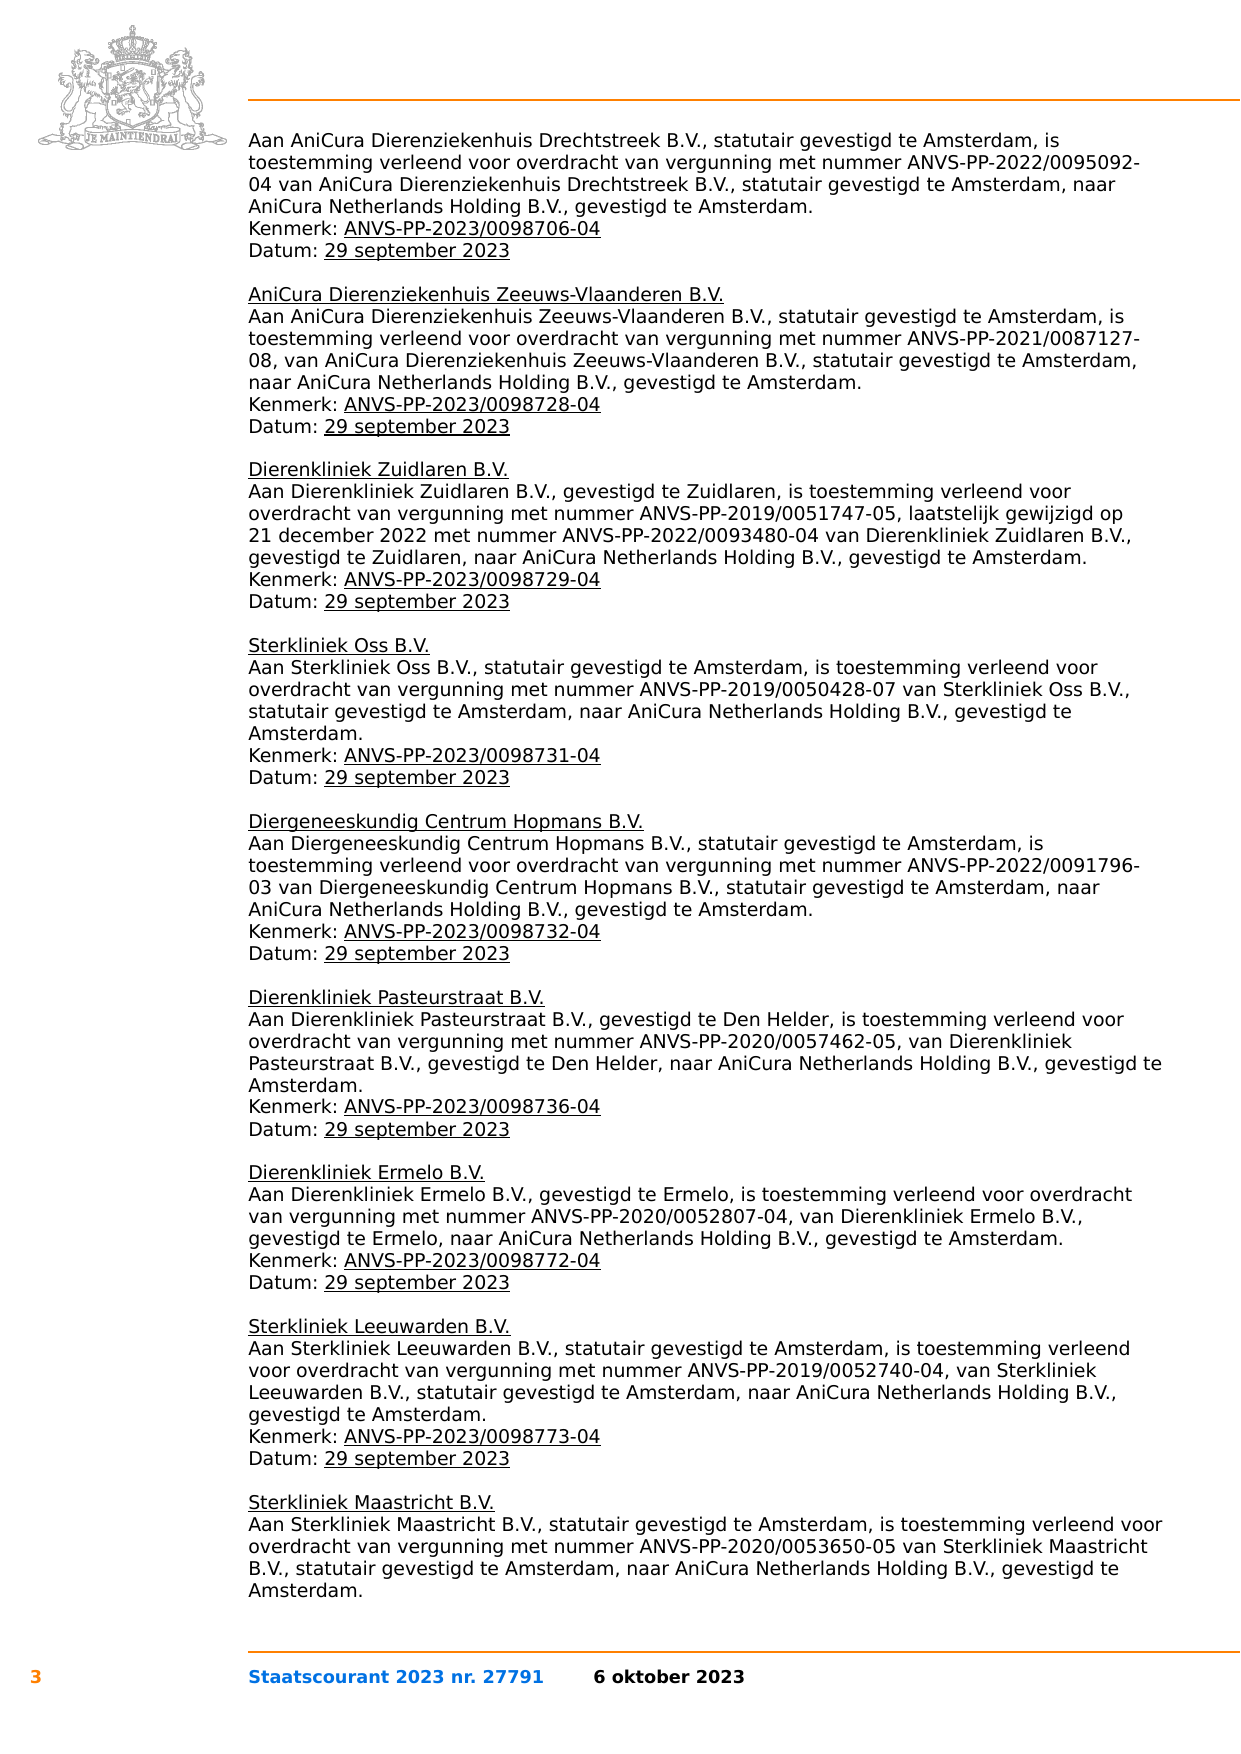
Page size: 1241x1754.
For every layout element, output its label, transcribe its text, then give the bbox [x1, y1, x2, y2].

text Datum: 29 september 2023 [248, 1448, 1163, 1470]
text Kenmerk: ANVS-PP-2023/0098706-04 [248, 218, 1163, 240]
text Dierenkliniek Zuidlaren B.V. [248, 459, 1163, 481]
text Aan Dierenkliniek Pasteurstraat B.V., gevestigd te Den Helder, is toestemming verleend voor overdracht van vergunning met nummer ANVS-PP-2020/0057462-05, van Dierenkliniek Pasteurstraat B.V., gevestigd te Den Helder, naar AniCura Netherlands Holding B.V., gevestigd te Amsterdam. [248, 1008, 1163, 1096]
text Datum: 29 september 2023 [248, 767, 1163, 789]
text Datum: 29 september 2023 [248, 591, 1163, 613]
text Kenmerk: ANVS-PP-2023/0098728-04 [248, 393, 1163, 416]
text Kenmerk: ANVS-PP-2023/0098731-04 [248, 745, 1163, 767]
picture [38, 25, 227, 150]
text Kenmerk: ANVS-PP-2023/0098736-04 [248, 1096, 1163, 1118]
text Sterkliniek Maastricht B.V. [248, 1492, 1163, 1514]
text AniCura Dierenziekenhuis Zeeuws-Vlaanderen B.V. [248, 284, 1163, 306]
text Datum: 29 september 2023 [248, 416, 1163, 437]
text Aan Dierenkliniek Ermelo B.V., gevestigd te Ermelo, is toestemming verleend voor overdracht van vergunning met nummer ANVS-PP-2020/0052807-04, van Dierenkliniek Ermelo B.V., gevestigd te Ermelo, naar AniCura Netherlands Holding B.V., gevestigd te Amsterdam. [248, 1184, 1163, 1250]
text Sterkliniek Leeuwarden B.V. [248, 1316, 1163, 1338]
text Kenmerk: ANVS-PP-2023/0098729-04 [248, 569, 1163, 591]
text Dierenkliniek Pasteurstraat B.V. [248, 987, 1163, 1008]
text Sterkliniek Oss B.V. [248, 635, 1163, 657]
text Aan Diergeneeskundig Centrum Hopmans B.V., statutair gevestigd te Amsterdam, is toestemming verleend voor overdracht van vergunning met nummer ANVS-PP-2022/0091796-03 van Diergeneeskundig Centrum Hopmans B.V., statutair gevestigd te Amsterdam, naar AniCura Netherlands Holding B.V., gevestigd te Amsterdam. [248, 833, 1163, 921]
text Kenmerk: ANVS-PP-2023/0098772-04 [248, 1250, 1163, 1272]
text Diergeneeskundig Centrum Hopmans B.V. [248, 811, 1163, 833]
text Datum: 29 september 2023 [248, 240, 1163, 262]
text Aan AniCura Dierenziekenhuis Zeeuws-Vlaanderen B.V., statutair gevestigd te Amsterdam, is toestemming verleend voor overdracht van vergunning met nummer ANVS-PP-2021/0087127-08, van AniCura Dierenziekenhuis Zeeuws-Vlaanderen B.V., statutair gevestigd te Amsterdam, naar AniCura Netherlands Holding B.V., gevestigd te Amsterdam. [248, 306, 1163, 393]
text Dierenkliniek Ermelo B.V. [248, 1162, 1163, 1184]
text Kenmerk: ANVS-PP-2023/0098732-04 [248, 921, 1163, 943]
text Kenmerk: ANVS-PP-2023/0098773-04 [248, 1426, 1163, 1448]
text Aan Dierenkliniek Zuidlaren B.V., gevestigd te Zuidlaren, is toestemming verleend voor overdracht van vergunning met nummer ANVS-PP-2019/0051747-05, laatstelijk gewijzigd op 21 december 2022 met nummer ANVS-PP-2022/0093480-04 van Dierenkliniek Zuidlaren B.V., gevestigd te Zuidlaren, naar AniCura Netherlands Holding B.V., gevestigd te Amsterdam. [248, 481, 1163, 569]
text Datum: 29 september 2023 [248, 943, 1163, 965]
text Aan Sterkliniek Maastricht B.V., statutair gevestigd te Amsterdam, is toestemming verleend voor overdracht van vergunning met nummer ANVS-PP-2020/0053650-05 van Sterkliniek Maastricht B.V., statutair gevestigd te Amsterdam, naar AniCura Netherlands Holding B.V., gevestigd te Amsterdam. [248, 1514, 1163, 1602]
text Aan Sterkliniek Leeuwarden B.V., statutair gevestigd te Amsterdam, is toestemming verleend voor overdracht van vergunning met nummer ANVS-PP-2019/0052740-04, van Sterkliniek Leeuwarden B.V., statutair gevestigd te Amsterdam, naar AniCura Netherlands Holding B.V., gevestigd te Amsterdam. [248, 1338, 1163, 1426]
text Aan Sterkliniek Oss B.V., statutair gevestigd te Amsterdam, is toestemming verleend voor overdracht van vergunning met nummer ANVS-PP-2019/0050428-07 van Sterkliniek Oss B.V., statutair gevestigd te Amsterdam, naar AniCura Netherlands Holding B.V., gevestigd te Amsterdam. [248, 657, 1163, 745]
text Datum: 29 september 2023 [248, 1272, 1163, 1294]
text Datum: 29 september 2023 [248, 1118, 1163, 1140]
text Aan AniCura Dierenziekenhuis Drechtstreek B.V., statutair gevestigd te Amsterdam, is toestemming verleend voor overdracht van vergunning met nummer ANVS-PP-2022/0095092-04 van AniCura Dierenziekenhuis Drechtstreek B.V., statutair gevestigd te Amsterdam, naar AniCura Netherlands Holding B.V., gevestigd te Amsterdam. [248, 130, 1163, 218]
